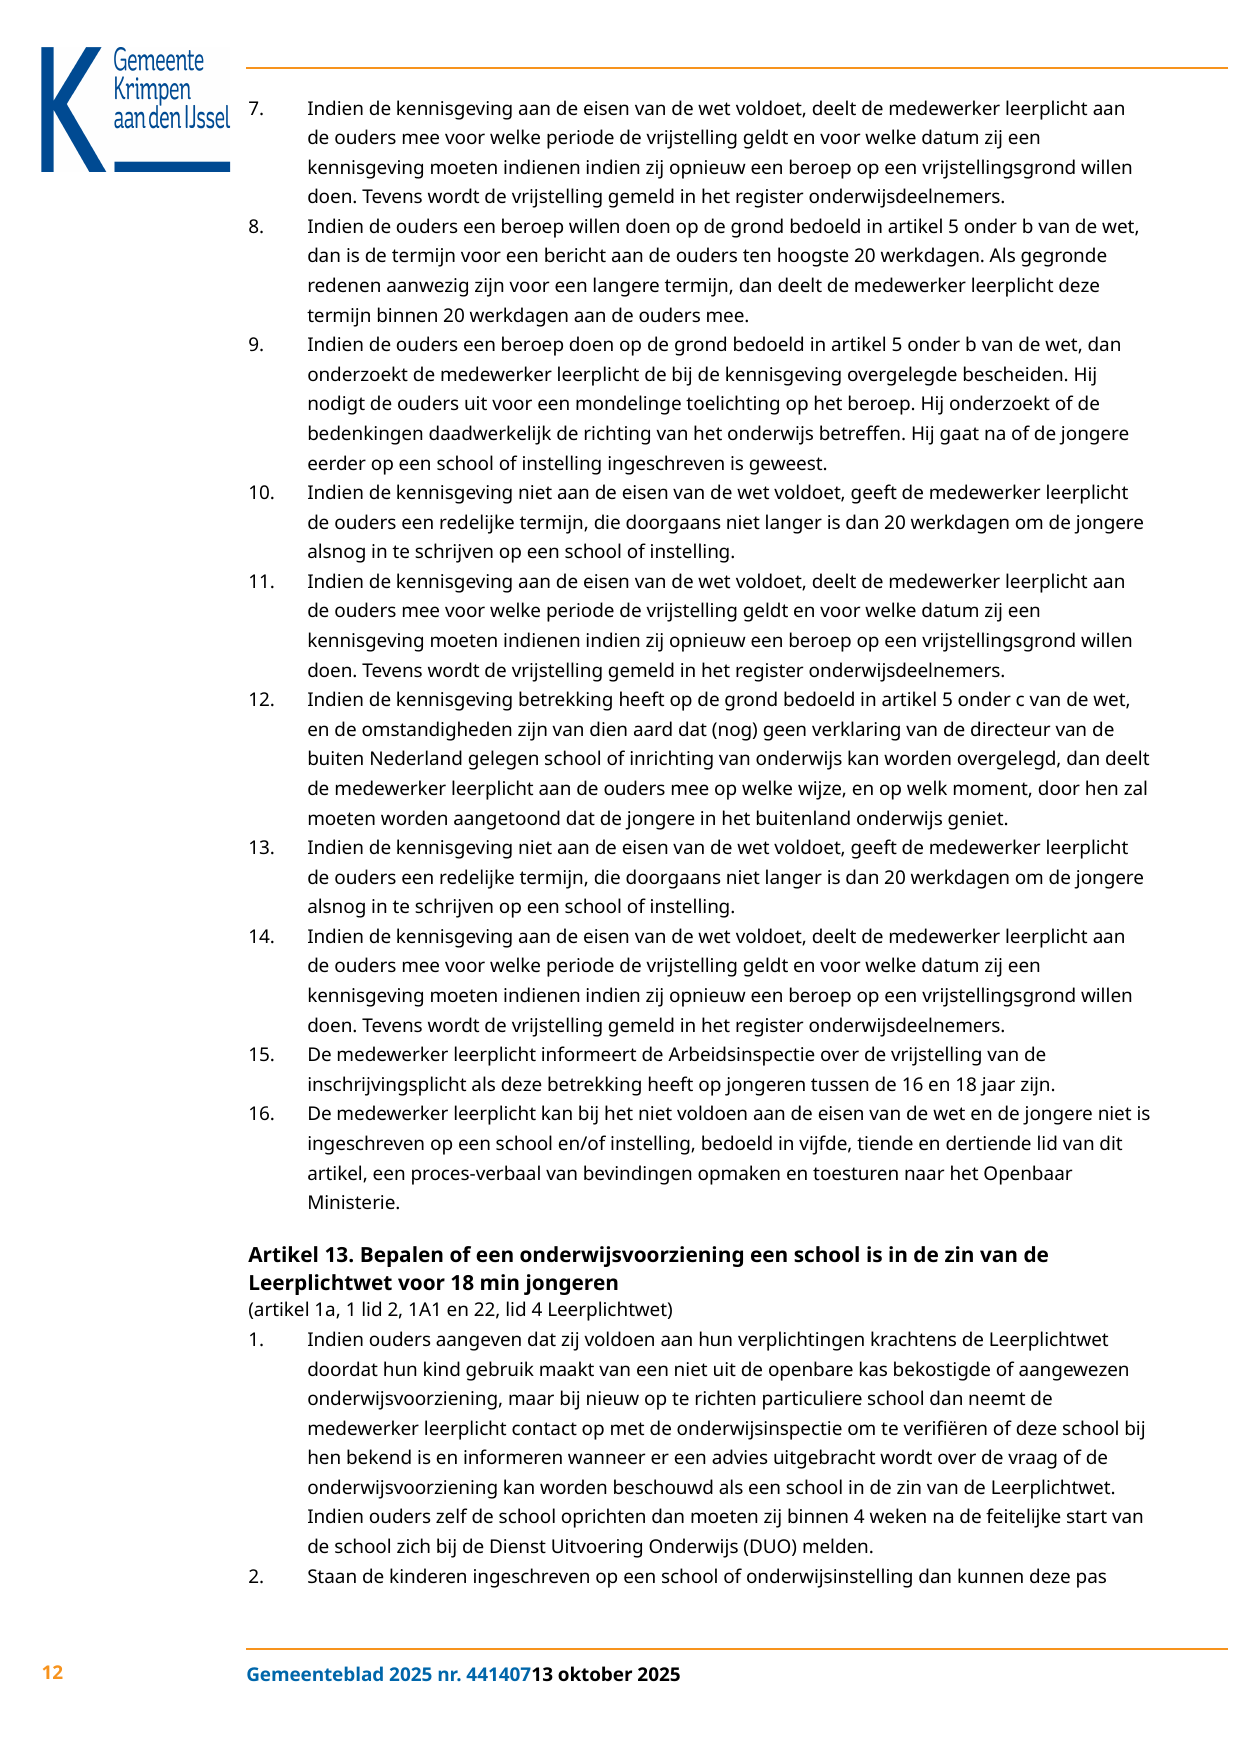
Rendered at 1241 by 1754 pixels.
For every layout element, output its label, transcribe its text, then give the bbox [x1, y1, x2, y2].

list Indien de ouders een beroep doen op de grond bedoeld in artikel 5 onder b van de wet, dan onderzoekt de medewerker leerplicht de bij de kennisgeving overgelegde bescheiden. Hij nodigt de ouders uit voor een mondelinge toelichting op het beroep. Hij onderzoekt of de bedenkingen daadwerkelijk de richting van het onderwijs betreffen. Hij gaat na of de jongere eerder op een school of instelling ingeschreven is geweest. [248, 331, 1152, 476]
text Artikel 13. Bepalen of een onderwijsvoorziening een school is in de zin van de Leerplichtwet voor 18 min jongeren [248, 1240, 1152, 1297]
list Indien de kennisgeving niet aan de eisen van de wet voldoet, geeft de medewerker leerplicht de ouders een redelijke termijn, die doorgaans niet langer is dan 20 werkdagen om de jongere alsnog in te schrijven op een school of instelling. [248, 834, 1152, 919]
list Indien de kennisgeving aan de eisen van de wet voldoet, deelt de medewerker leerplicht aan de ouders mee voor welke periode de vrijstelling geldt en voor welke datum zij een kennisgeving moeten indienen indien zij opnieuw een beroep op een vrijstellingsgrond willen doen. Tevens wordt de vrijstelling gemeld in het register onderwijsdeelnemers. [248, 923, 1152, 1038]
list Staan de kinderen ingeschreven op een school of onderwijsinstelling dan kunnen deze pas [248, 1563, 1152, 1589]
list Indien de ouders een beroep willen doen op de grond bedoeld in artikel 5 onder b van de wet, dan is de termijn voor een bericht aan de ouders ten hoogste 20 werkdagen. Als gegronde redenen aanwezig zijn voor een langere termijn, dan deelt de medewerker leerplicht deze termijn binnen 20 werkdagen aan de ouders mee. [248, 213, 1152, 328]
picture [41, 47, 231, 172]
list Indien de kennisgeving aan de eisen van de wet voldoet, deelt de medewerker leerplicht aan de ouders mee voor welke periode de vrijstelling geldt en voor welke datum zij een kennisgeving moeten indienen indien zij opnieuw een beroep op een vrijstellingsgrond willen doen. Tevens wordt de vrijstelling gemeld in het register onderwijsdeelnemers. [248, 95, 1152, 209]
list Indien de kennisgeving betrekking heeft op de grond bedoeld in artikel 5 onder c van de wet, en de omstandigheden zijn van dien aard dat (nog) geen verklaring van de directeur van de buiten Nederland gelegen school of inrichting van onderwijs kan worden overgelegd, dan deelt de medewerker leerplicht aan de ouders mee op welke wijze, en op welk moment, door hen zal moeten worden aangetoond dat de jongere in het buitenland onderwijs geniet. [248, 686, 1152, 831]
list Indien de kennisgeving aan de eisen van de wet voldoet, deelt de medewerker leerplicht aan de ouders mee voor welke periode de vrijstelling geldt en voor welke datum zij een kennisgeving moeten indienen indien zij opnieuw een beroep op een vrijstellingsgrond willen doen. Tevens wordt de vrijstelling gemeld in het register onderwijsdeelnemers. [248, 568, 1152, 683]
list De medewerker leerplicht kan bij het niet voldoen aan de eisen van de wet en de jongere niet is ingeschreven op een school en/of instelling, bedoeld in vijfde, tiende en dertiende lid van dit artikel, een proces-verbaal van bevindingen opmaken en toesturen naar het Openbaar Ministerie. [248, 1101, 1152, 1215]
list De medewerker leerplicht informeert de Arbeidsinspectie over de vrijstelling van de inschrijvingsplicht als deze betrekking heeft op jongeren tussen de 16 en 18 jaar zijn. [248, 1041, 1152, 1097]
list Indien ouders aangeven dat zij voldoen aan hun verplichtingen krachtens de Leerplichtwet doordat hun kind gebruik maakt van een niet uit de openbare kas bekostigde of aangewezen onderwijsvoorziening, maar bij nieuw op te richten particuliere school dan neemt de medewerker leerplicht contact op met de onderwijsinspectie om te verifiëren of deze school bij hen bekend is en informeren wanneer er een advies uitgebracht wordt over de vraag of de onderwijsvoorziening kan worden beschouwd als een school in de zin van de Leerplichtwet. Indien ouders zelf de school oprichten dan moeten zij binnen 4 weken na de feitelijke start van de school zich bij de Dienst Uitvoering Onderwijs (DUO) melden. [248, 1326, 1152, 1559]
list Indien de kennisgeving niet aan de eisen van de wet voldoet, geeft de medewerker leerplicht de ouders een redelijke termijn, die doorgaans niet langer is dan 20 werkdagen om de jongere alsnog in te schrijven op een school of instelling. [248, 479, 1152, 564]
text (artikel 1a, 1 lid 2, 1A1 en 22, lid 4 Leerplichtwet) [248, 1297, 1152, 1322]
